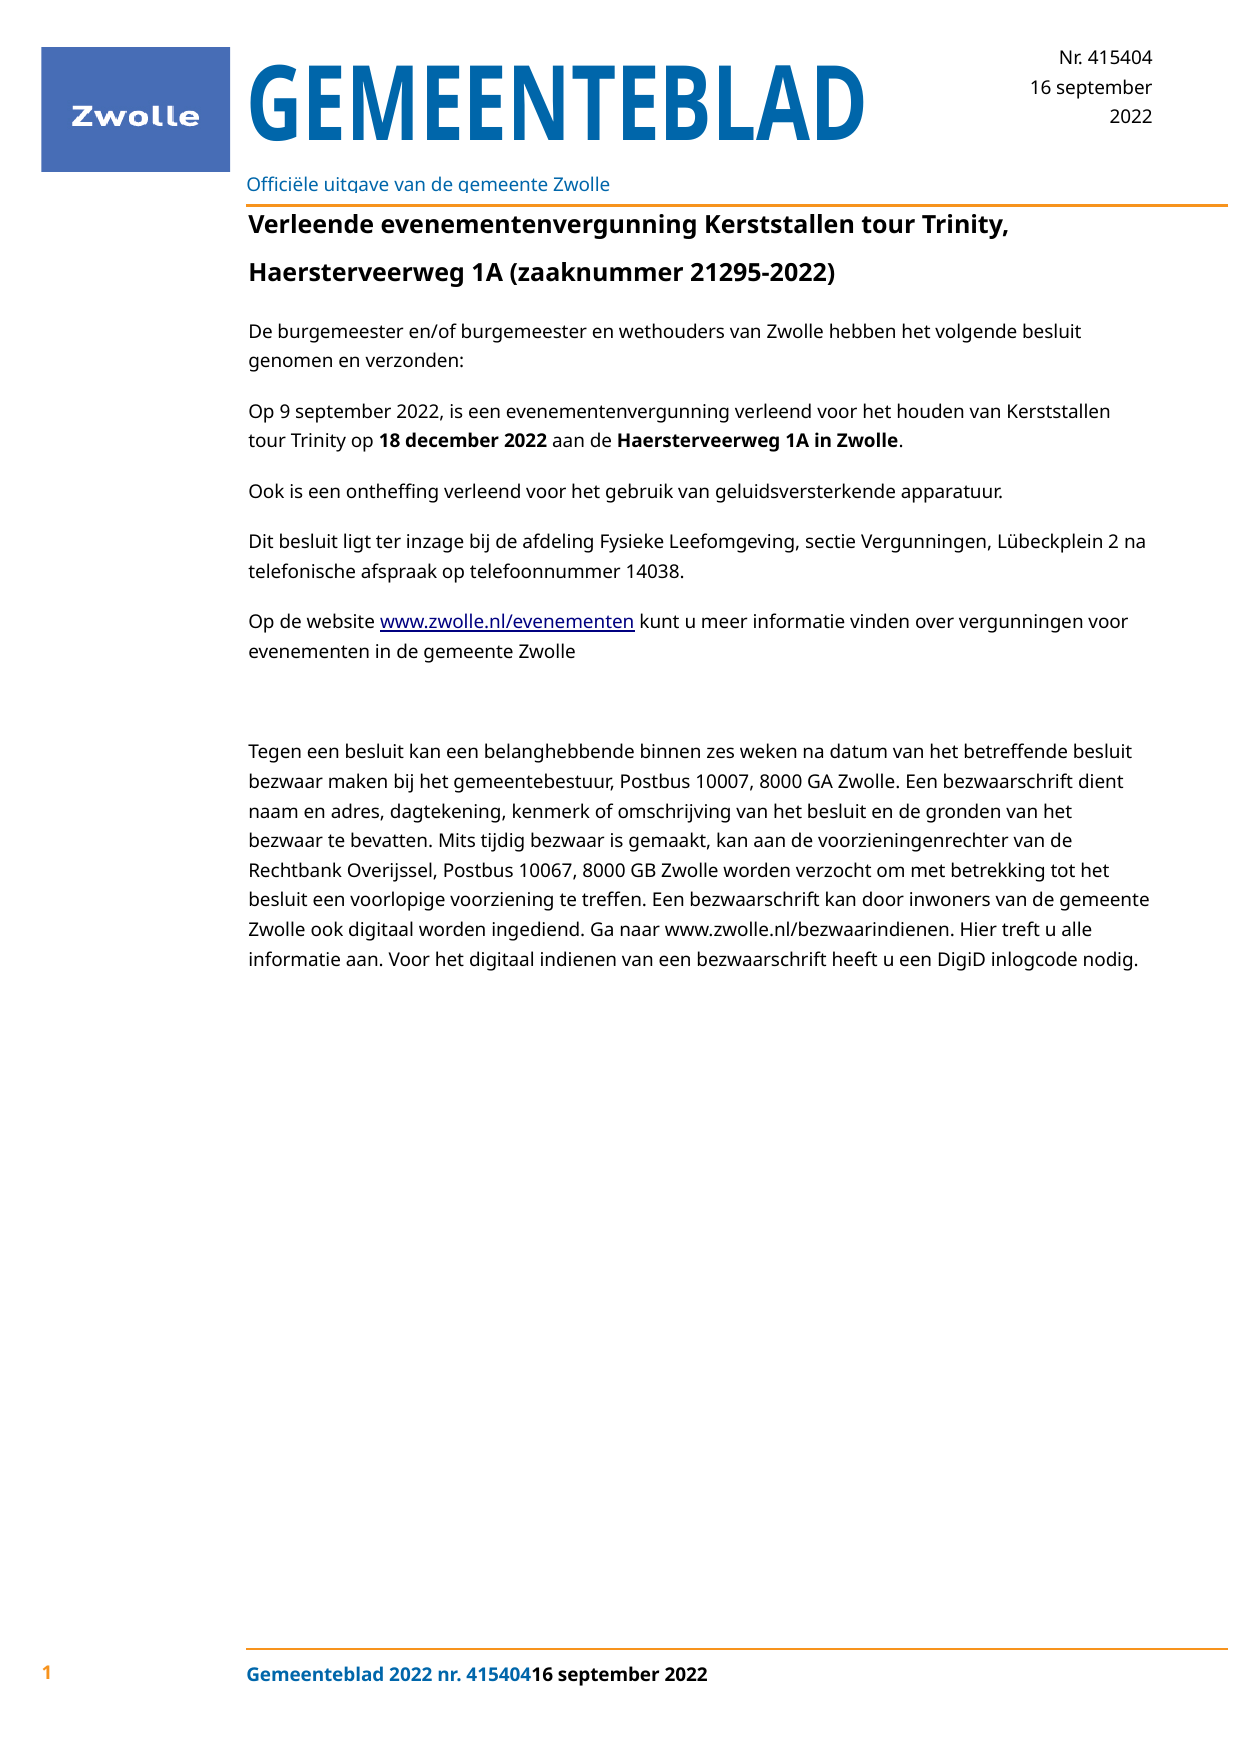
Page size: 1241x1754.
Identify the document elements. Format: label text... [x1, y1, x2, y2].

text Op 9 september 2022, is een evenementenvergunning verleend voor het houden van Kerststallen tour Trinity op 18 december 2022 aan de Haersterveerweg 1A in Zwolle. [248, 398, 1152, 453]
text Ook is een ontheffing verleend voor het gebruik van geluidsversterkende apparatuur. [248, 478, 1152, 504]
text Verleende evenementenvergunning Kerststallen tour Trinity, Haersterveerweg 1A (zaaknummer 21295-2022) [248, 207, 1152, 288]
picture [41, 47, 231, 172]
text Tegen een besluit kan een belanghebbende binnen zes weken na datum van het betreffende besluit bezwaar maken bij het gemeentebestuur, Postbus 10007, 8000 GA Zwolle. Een bezwaarschrift dient naam en adres, dagtekening, kenmerk of omschrijving van het besluit en de gronden van het bezwaar te bevatten. Mits tijdig bezwaar is gemaakt, kan aan de voorzieningenrechter van de Rechtbank Overijssel, Postbus 10067, 8000 GB Zwolle worden verzocht om met betrekking tot het besluit een voorlopige voorziening te treffen. Een bezwaarschrift kan door inwoners van de gemeente Zwolle ook digitaal worden ingediend. Ga naar www.zwolle.nl/bezwaarindienen. Hier treft u alle informatie aan. Voor het digitaal indienen van een bezwaarschrift heeft u een DigiD inlogcode nodig. [248, 739, 1152, 972]
text Dit besluit ligt ter inzage bij de afdeling Fysieke Leefomgeving, sectie Vergunningen, Lübeckplein 2 na telefonische afspraak op telefoonnummer 14038. [248, 528, 1152, 584]
text Op de website www.zwolle.nl/evenementen kunt u meer informatie vinden over vergunningen voor evenementen in de gemeente Zwolle [248, 608, 1152, 664]
text De burgemeester en/of burgemeester en wethouders van Zwolle hebben het volgende besluit genomen en verzonden: [248, 318, 1152, 373]
